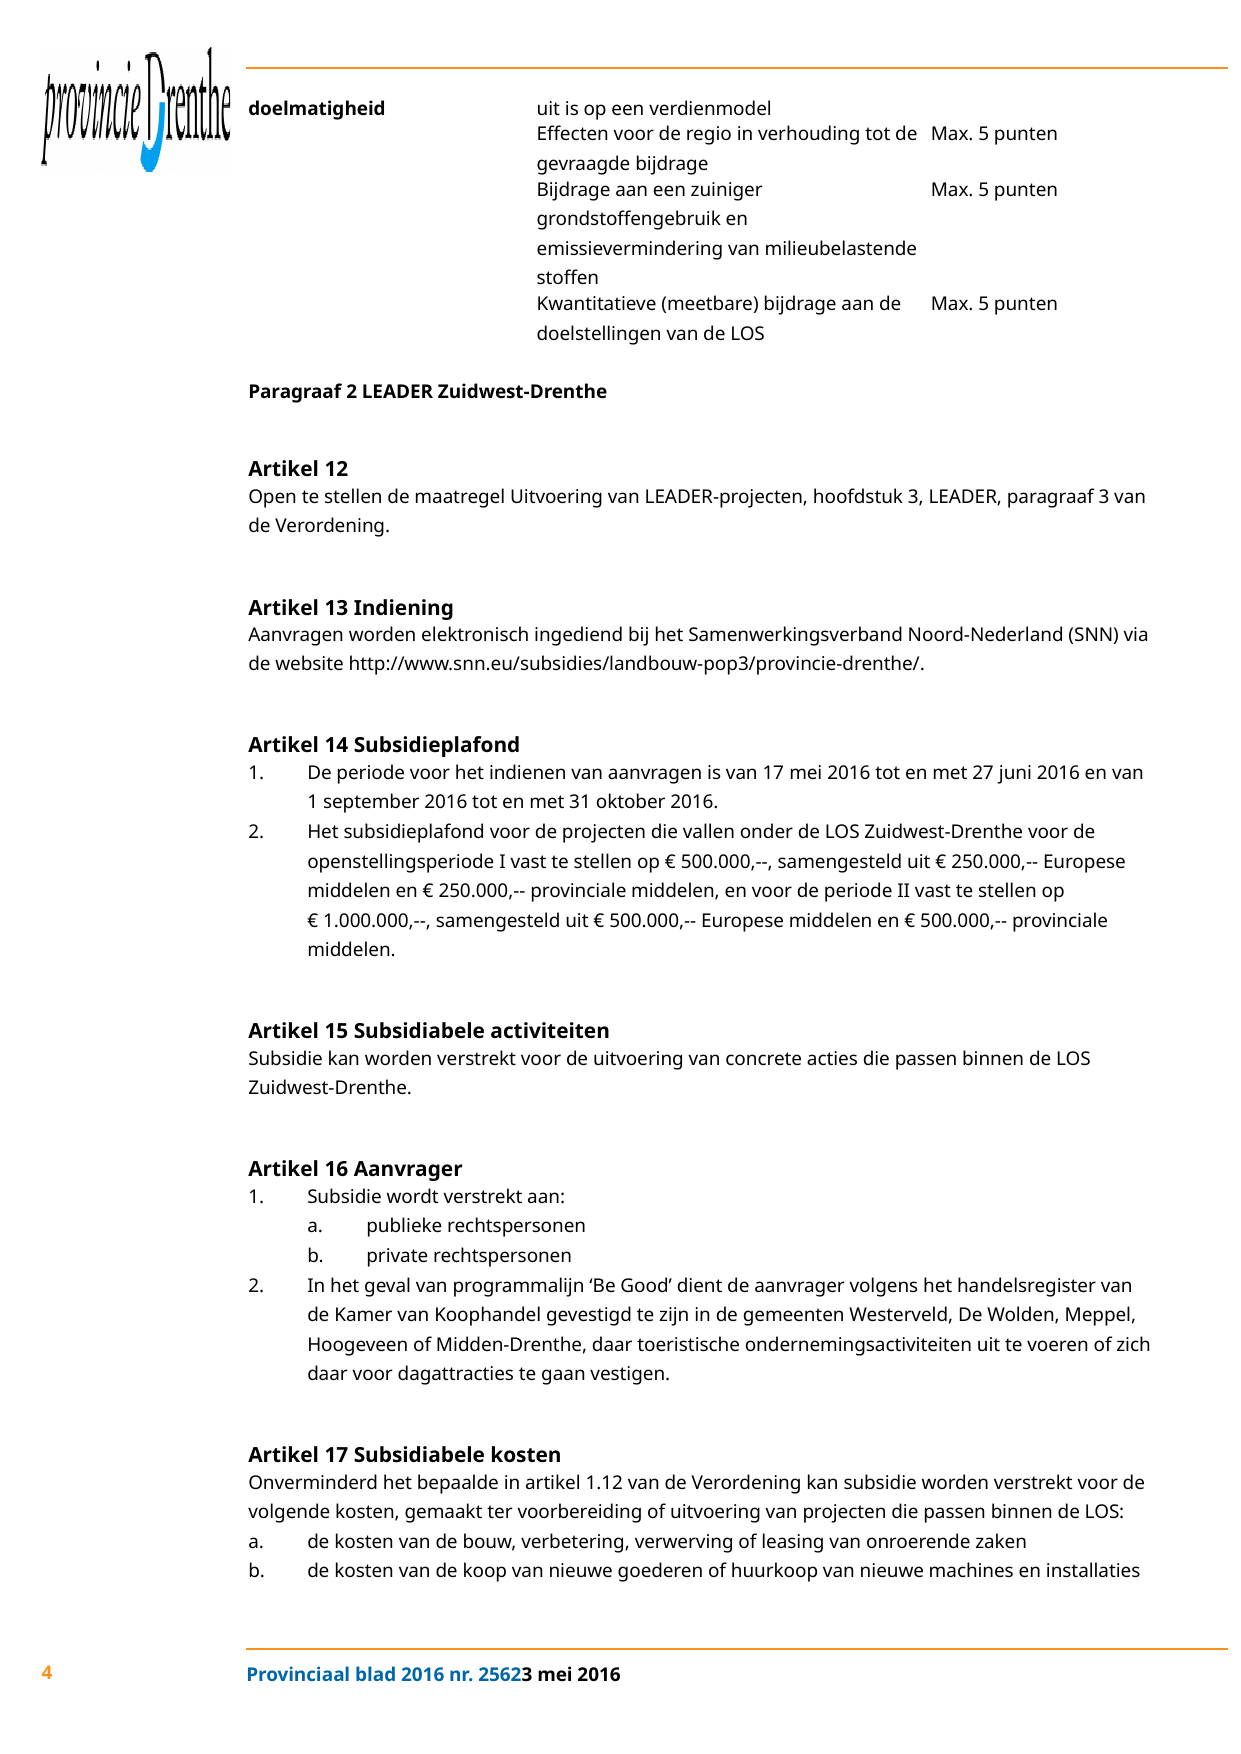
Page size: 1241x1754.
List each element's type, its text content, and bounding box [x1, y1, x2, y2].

list de kosten van de bouw, verbetering, verwerving of leasing van onroerende zaken [248, 1528, 1152, 1554]
list de kosten van de koop van nieuwe goederen of huurkoop van nieuwe machines en installaties [248, 1558, 1152, 1583]
text Artikel 15 Subsidiabele activiteiten [248, 1017, 1152, 1045]
table_cell [931, 95, 1152, 121]
text Paragraaf 2 LEADER Zuidwest-Drenthe [248, 378, 1152, 404]
list publieke rechtspersonen [307, 1213, 1152, 1238]
list Subsidie wordt verstrekt aan: [248, 1183, 1152, 1209]
text Artikel 16 Aanvrager [248, 1154, 1152, 1183]
text Artikel 12 [248, 454, 1152, 483]
table_cell [248, 290, 536, 346]
list private rechtspersonen [307, 1242, 1152, 1268]
table_cell Bijdrage aan een zuiniger grondstoffengebruik en emissievermindering van milieubelastende stoffen [536, 176, 931, 290]
table_cell uit is op een verdienmodel [536, 95, 931, 121]
table_cell [248, 176, 536, 290]
text Open te stellen de maatregel Uitvoering van LEADER-projecten, hoofdstuk 3, LEADER, paragraaf 3 van de Verordening. [248, 483, 1152, 538]
list In het geval van programmalijn ‘Be Good’ dient de aanvrager volgens het handelsregister van de Kamer van Koophandel gevestigd te zijn in de gemeenten Westerveld, De Wolden, Meppel, Hoogeveen of Midden-Drenthe, daar toeristische ondernemingsactiviteiten uit te voeren of zich daar voor dagattracties te gaan vestigen. [248, 1272, 1152, 1386]
text Aanvragen worden elektronisch ingediend bij het Samenwerkingsverband Noord-Nederland (SNN) via de website http://www.snn.eu/subsidies/landbouw-pop3/provincie-drenthe/. [248, 621, 1152, 676]
text Onverminderd het bepaalde in artikel 1.12 van de Verordening kan subsidie worden verstrekt voor de volgende kosten, gemaakt ter voorbereiding of uitvoering van projecten die passen binnen de LOS: [248, 1469, 1152, 1524]
table_cell Max. 5 punten [931, 176, 1152, 290]
table_cell doelmatigheid [248, 95, 536, 121]
text Artikel 13 Indiening [248, 593, 1152, 621]
text Artikel 17 Subsidiabele kosten [248, 1441, 1152, 1469]
list Het subsidieplafond voor de projecten die vallen onder de LOS Zuidwest-Drenthe voor de openstellingsperiode I vast te stellen op € 500.000,--, samengesteld uit € 250.000,-- Europese middelen en € 250.000,-- provinciale middelen, en voor de periode II vast te stellen op € 1.000.000,--, samengesteld uit € 500.000,-- Europese middelen en € 500.000,-- provinciale middelen. [248, 818, 1152, 962]
table_cell Kwantitatieve (meetbare) bijdrage aan de doelstellingen van de LOS [536, 290, 931, 346]
table_cell Max. 5 punten [931, 290, 1152, 346]
table_cell [248, 121, 536, 176]
table_cell Max. 5 punten [931, 121, 1152, 176]
text Artikel 14 Subsidieplafond [248, 731, 1152, 759]
text Subsidie kan worden verstrekt voor de uitvoering van concrete acties die passen binnen de LOS Zuidwest-Drenthe. [248, 1045, 1152, 1100]
picture [41, 47, 231, 172]
list De periode voor het indienen van aanvragen is van 17 mei 2016 tot en met 27 juni 2016 en van 1 september 2016 tot en met 31 oktober 2016. [248, 759, 1152, 814]
table_cell Effecten voor de regio in verhouding tot de gevraagde bijdrage [536, 121, 931, 176]
